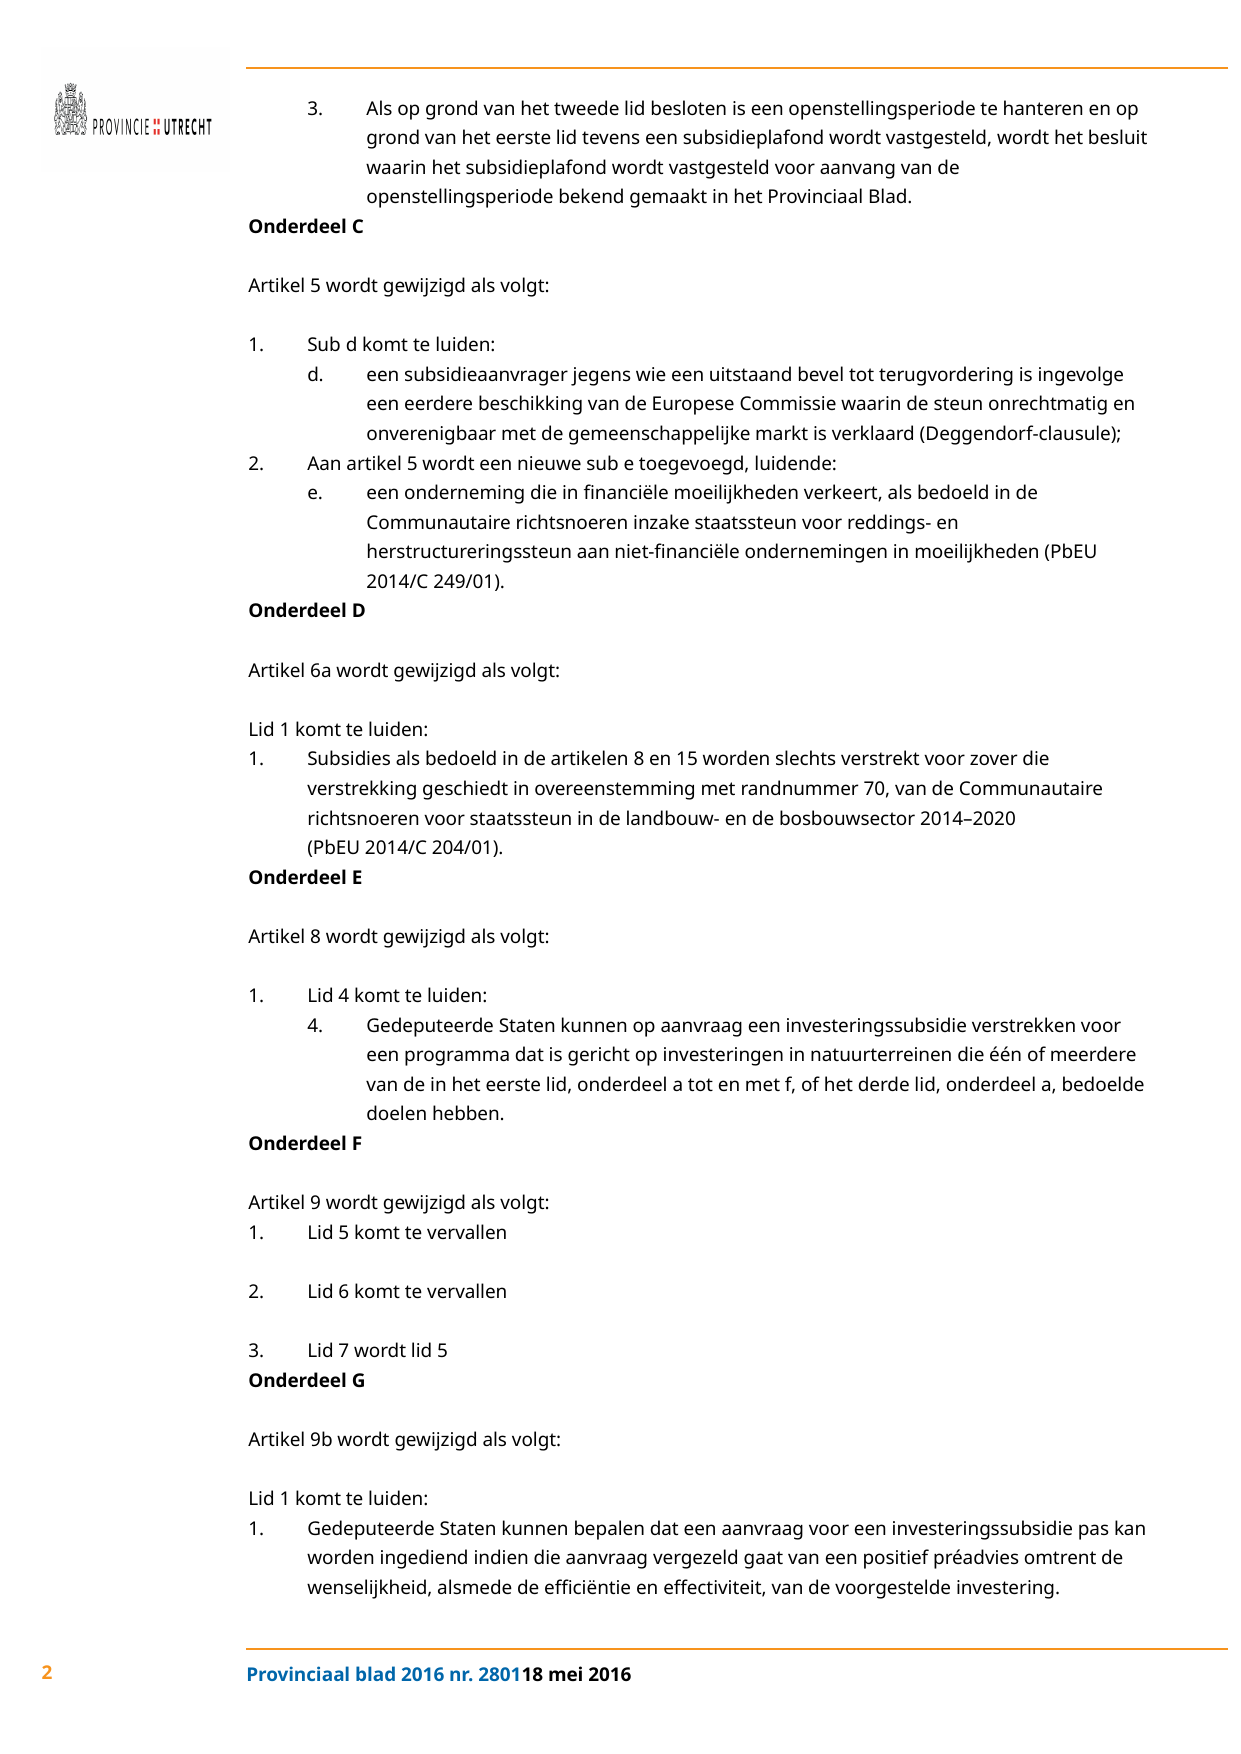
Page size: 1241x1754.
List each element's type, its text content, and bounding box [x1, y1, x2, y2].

text Artikel 9b wordt gewijzigd als volgt: [248, 1426, 1152, 1452]
list Sub d komt te luiden: [248, 331, 1152, 357]
list een subsidieaanvrager jegens wie een uitstaand bevel tot terugvordering is ingevolge een eerdere beschikking van de Europese Commissie waarin de steun onrechtmatig en onverenigbaar met de gemeenschappelijke markt is verklaard (Deggendorf-clausule); [307, 361, 1152, 446]
list Gedeputeerde Staten kunnen op aanvraag een investeringssubsidie verstrekken voor een programma dat is gericht op investeringen in natuurterreinen die één of meerdere van de in het eerste lid, onderdeel a tot en met f, of het derde lid, onderdeel a, bedoelde doelen hebben. [307, 1012, 1152, 1126]
text Onderdeel C [248, 213, 1152, 239]
list Lid 5 komt te vervallen [248, 1219, 1152, 1245]
text Onderdeel E [248, 864, 1152, 890]
list Als op grond van het tweede lid besloten is een openstellingsperiode te hanteren en op grond van het eerste lid tevens een subsidieplafond wordt vastgesteld, wordt het besluit waarin het subsidieplafond wordt vastgesteld voor aanvang van de openstellingsperiode bekend gemaakt in het Provinciaal Blad. [307, 95, 1152, 209]
list (PbEU 2014/C 204/01). [248, 834, 1152, 860]
text Onderdeel F [248, 1130, 1152, 1156]
text Artikel 5 wordt gewijzigd als volgt: [248, 272, 1152, 298]
text Onderdeel D [248, 598, 1152, 623]
list Gedeputeerde Staten kunnen bepalen dat een aanvraag voor een investeringssubsidie pas kan worden ingediend indien die aanvraag vergezeld gaat van een positief préadvies omtrent de wenselijkheid, alsmede de efficiëntie en effectiviteit, van de voorgestelde investering. [248, 1515, 1152, 1600]
text Lid 1 komt te luiden: [248, 716, 1152, 742]
text Artikel 9 wordt gewijzigd als volgt: [248, 1189, 1152, 1215]
list Aan artikel 5 wordt een nieuwe sub e toegevoegd, luidende: [248, 450, 1152, 476]
text Artikel 6a wordt gewijzigd als volgt: [248, 657, 1152, 683]
list een onderneming die in financiële moeilijkheden verkeert, als bedoeld in de Communautaire richtsnoeren inzake staatssteun voor reddings- en herstructureringssteun aan niet-financiële ondernemingen in moeilijkheden (PbEU 2014/C 249/01). [307, 479, 1152, 594]
picture [41, 47, 231, 172]
list Lid 6 komt te vervallen [248, 1278, 1152, 1304]
text Onderdeel G [248, 1367, 1152, 1393]
list Subsidies als bedoeld in de artikelen 8 en 15 worden slechts verstrekt voor zover die verstrekking geschiedt in overeenstemming met randnummer 70, van de Communautaire richtsnoeren voor staatssteun in de landbouw- en de bosbouwsector 2014–2020 [248, 746, 1152, 831]
text Lid 1 komt te luiden: [248, 1485, 1152, 1511]
text Artikel 8 wordt gewijzigd als volgt: [248, 923, 1152, 949]
list Lid 4 komt te luiden: [248, 982, 1152, 1008]
list Lid 7 wordt lid 5 [248, 1337, 1152, 1363]
